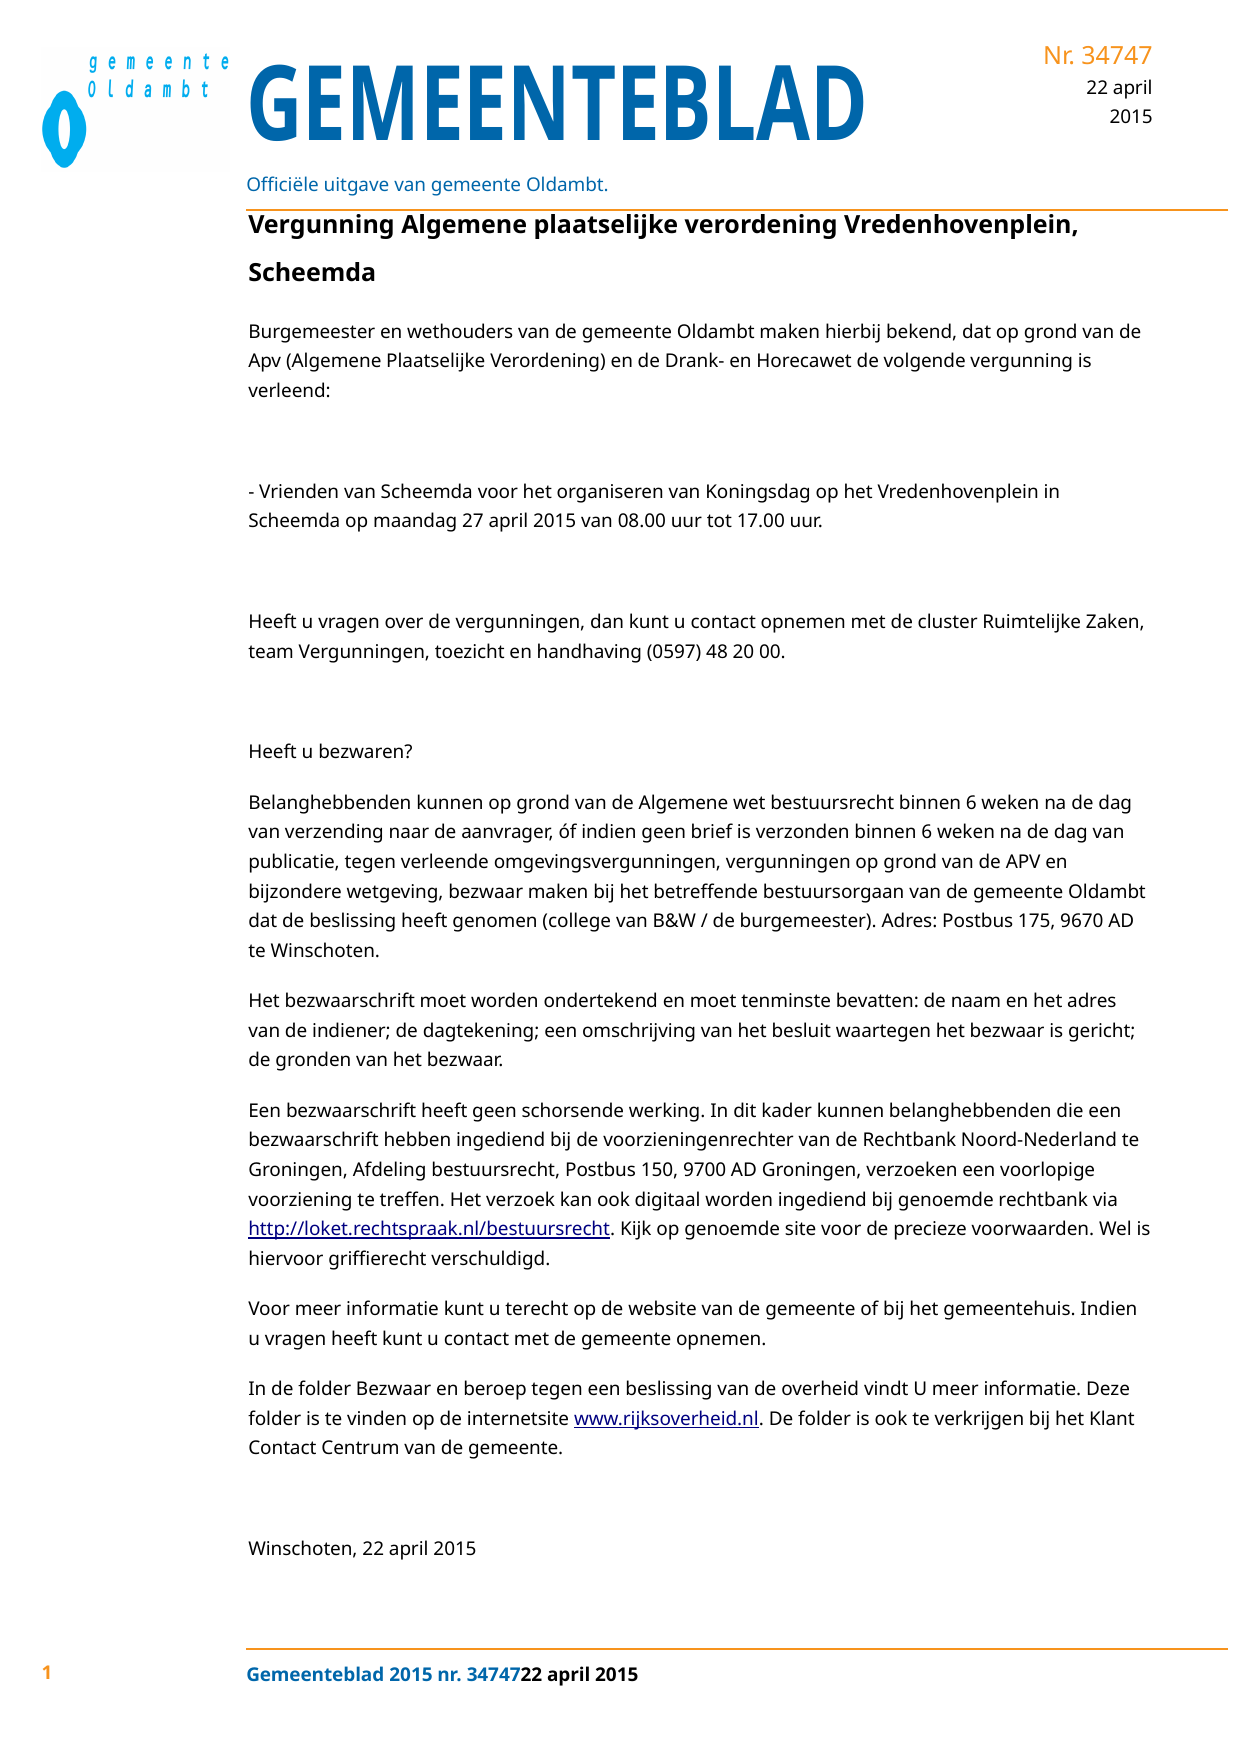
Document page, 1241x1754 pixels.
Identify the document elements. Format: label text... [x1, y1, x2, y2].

text Voor meer informatie kunt u terecht op de website van de gemeente of bij het gemeentehuis. Indien u vragen heeft kunt u contact met de gemeente opnemen. [248, 1295, 1152, 1351]
text Heeft u vragen over de vergunningen, dan kunt u contact opnemen met de cluster Ruimtelijke Zaken, team Vergunningen, toezicht en handhaving (0597) 48 20 00. [248, 608, 1152, 664]
text Belanghebbenden kunnen op grond van de Algemene wet bestuursrecht binnen 6 weken na de dag van verzending naar de aanvrager, óf indien geen brief is verzonden binnen 6 weken na de dag van publicatie, tegen verleende omgevingsvergunningen, vergunningen op grond van de APV en bijzondere wetgeving, bezwaar maken bij het betreffende bestuursorgaan van de gemeente Oldambt dat de beslissing heeft genomen (college van B&W / de burgemeester). Adres: Postbus 175, 9670 AD te Winschoten. [248, 789, 1152, 963]
picture [41, 47, 231, 172]
text Een bezwaarschrift heeft geen schorsende werking. In dit kader kunnen belanghebbenden die een bezwaarschrift hebben ingediend bij de voorzieningenrechter van de Rechtbank Noord-Nederland te Groningen, Afdeling bestuursrecht, Postbus 150, 9700 AD Groningen, verzoeken een voorlopige voorziening te treffen. Het verzoek kan ook digitaal worden ingediend bij genoemde rechtbank via http://loket.rechtspraak.nl/bestuursrecht. Kijk op genoemde site voor de precieze voorwaarden. Wel is hiervoor griffierecht verschuldigd. [248, 1097, 1152, 1271]
text Winschoten, 22 april 2015 [248, 1535, 1152, 1561]
text In de folder Bezwaar en beroep tegen een beslissing van de overheid vindt U meer informatie. Deze folder is te vinden op de internetsite www.rijksoverheid.nl. De folder is ook te verkrijgen bij het Klant Contact Centrum van de gemeente. [248, 1375, 1152, 1460]
text Het bezwaarschrift moet worden ondertekend en moet tenminste bevatten: de naam en het adres van de indiener; de dagtekening; een omschrijving van het besluit waartegen het bezwaar is gericht; de gronden van het bezwaar. [248, 987, 1152, 1072]
text Vergunning Algemene plaatselijke verordening Vredenhovenplein, Scheemda [248, 211, 1152, 288]
text Heeft u bezwaren? [248, 739, 1152, 764]
text Burgemeester en wethouders van de gemeente Oldambt maken hierbij bekend, dat op grond van de Apv (Algemene Plaatselijke Verordening) en de Drank- en Horecawet de volgende vergunning is verleend: [248, 318, 1152, 403]
text - Vrienden van Scheemda voor het organiseren van Koningsdag op het Vredenhovenplein in Scheemda op maandag 27 april 2015 van 08.00 uur tot 17.00 uur. [248, 478, 1152, 533]
